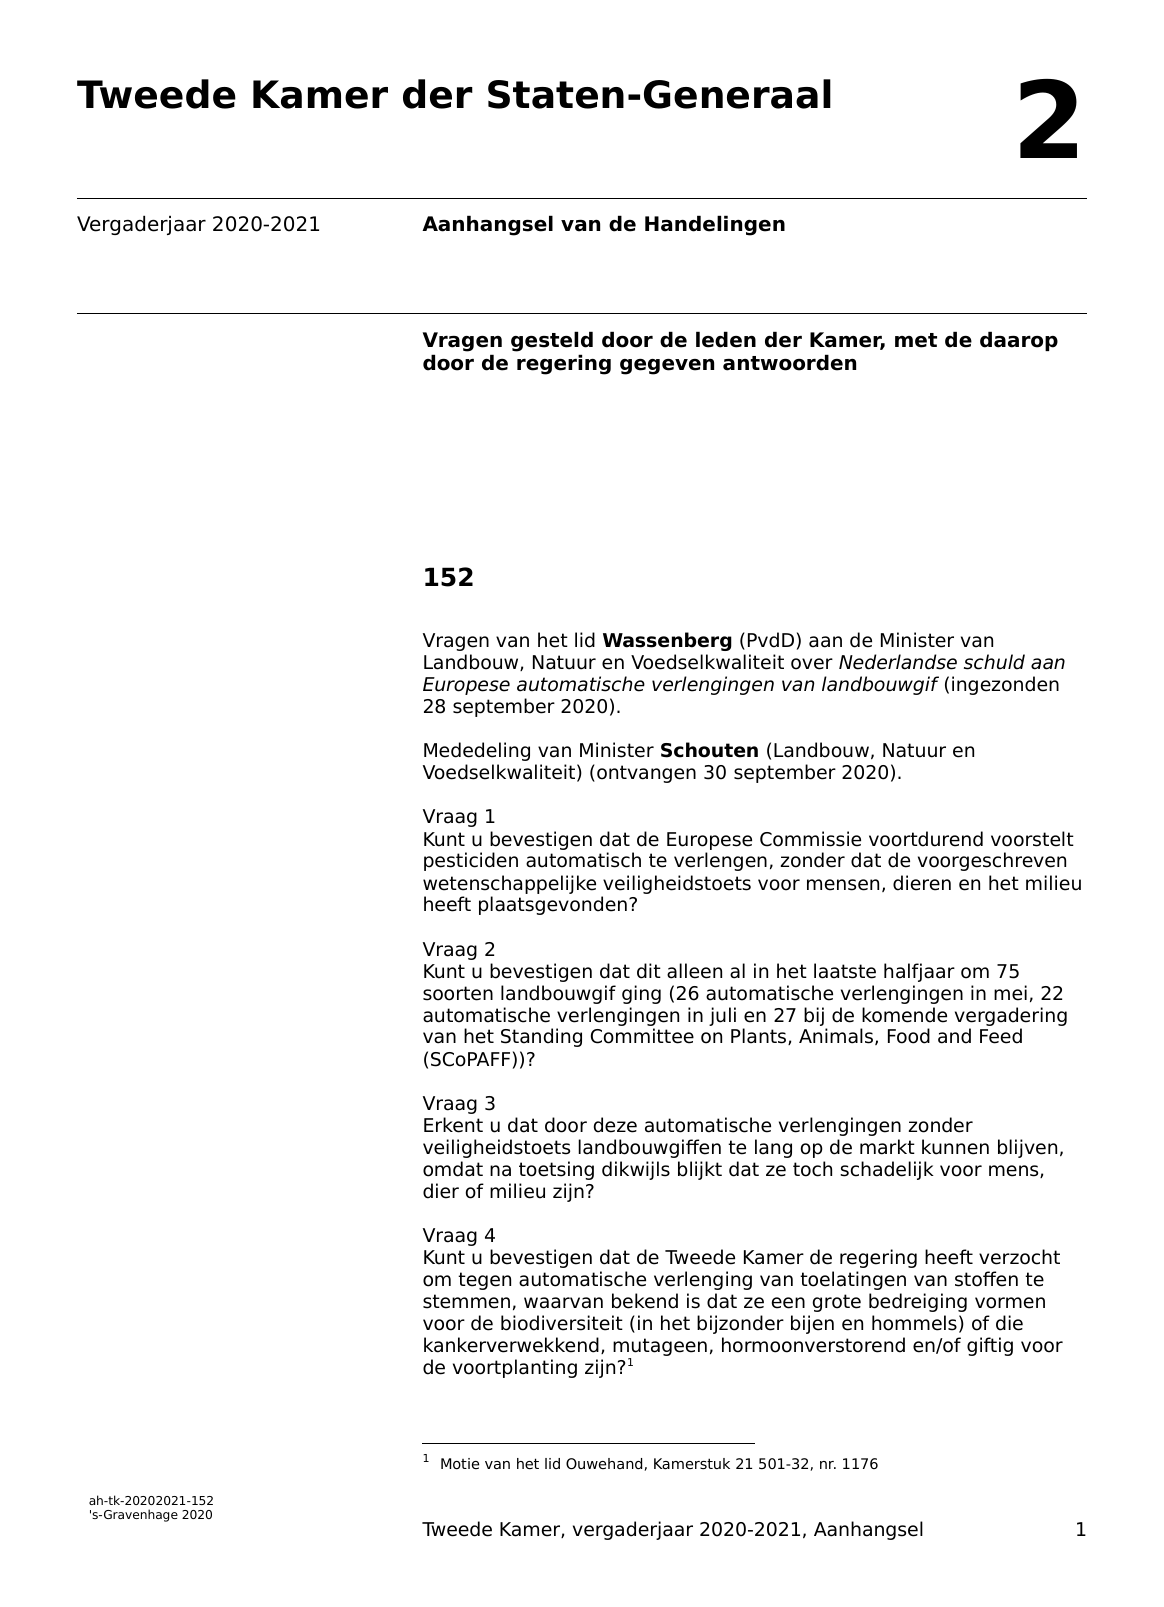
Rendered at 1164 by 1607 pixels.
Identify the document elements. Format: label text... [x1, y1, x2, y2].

text Vraag 3 [422, 1093, 1087, 1114]
text 's-Gravenhage 2020 [88, 1508, 323, 1522]
table_header 2 [886, 59, 1087, 198]
text Vraag 1 [422, 806, 1087, 828]
table_cell Vragen gesteld door de leden der Kamer, met de daarop door de regering gegeven antwoorden [422, 314, 1087, 375]
text Motie van het lid Ouwehand, Kamerstuk 21 501-32, nr. 1176 [422, 1452, 1087, 1474]
text Kunt u bevestigen dat dit alleen al in het laatste halfjaar om 75 soorten landbouwgif ging (26 automatische verlengingen in mei, 22 automatische verlengingen in juli en 27 bij de komende vergadering van het Standing Committee on Plants, Animals, Food and Feed (SCoPAFF))? [422, 961, 1087, 1070]
text Vraag 2 [422, 938, 1087, 961]
table_header Tweede Kamer der Staten-Generaal [77, 59, 886, 198]
table_cell Vergaderjaar 2020-2021 [77, 199, 422, 313]
text Kunt u bevestigen dat de Tweede Kamer de regering heeft verzocht om tegen automatische verlenging van toelatingen van stoffen te stemmen, waarvan bekend is dat ze een grote bedreiging vormen voor de biodiversiteit (in het bijzonder bijen en hommels) of die kankerverwekkend, mutageen, hormoonverstorend en/of giftig voor de voortplanting zijn? [422, 1247, 1087, 1378]
table_cell Aanhangsel van de Handelingen [422, 199, 1087, 313]
text 152 [422, 563, 1087, 592]
table_cell [77, 314, 422, 375]
text Mededeling van Minister Schouten (Landbouw, Natuur en Voedselkwaliteit) (ontvangen 30 september 2020). [422, 740, 1087, 784]
text Vragen van het lid Wassenberg (PvdD) aan de Minister van Landbouw, Natuur en Voedselkwaliteit over Nederlandse schuld aan Europese automatische verlengingen van landbouwgif (ingezonden 28 september 2020). [422, 630, 1087, 718]
text Erkent u dat door deze automatische verlengingen zonder veiligheidstoets landbouwgiffen te lang op de markt kunnen blijven, omdat na toetsing dikwijls blijkt dat ze toch schadelijk voor mens, dier of milieu zijn? [422, 1114, 1087, 1202]
text Vraag 4 [422, 1225, 1087, 1247]
text ah-tk-20202021-152 [88, 1494, 323, 1508]
text Kunt u bevestigen dat de Europese Commissie voortdurend voorstelt pesticiden automatisch te verlengen, zonder dat de voorgeschreven wetenschappelijke veiligheidstoets voor mensen, dieren en het milieu heeft plaatsgevonden? [422, 828, 1087, 916]
